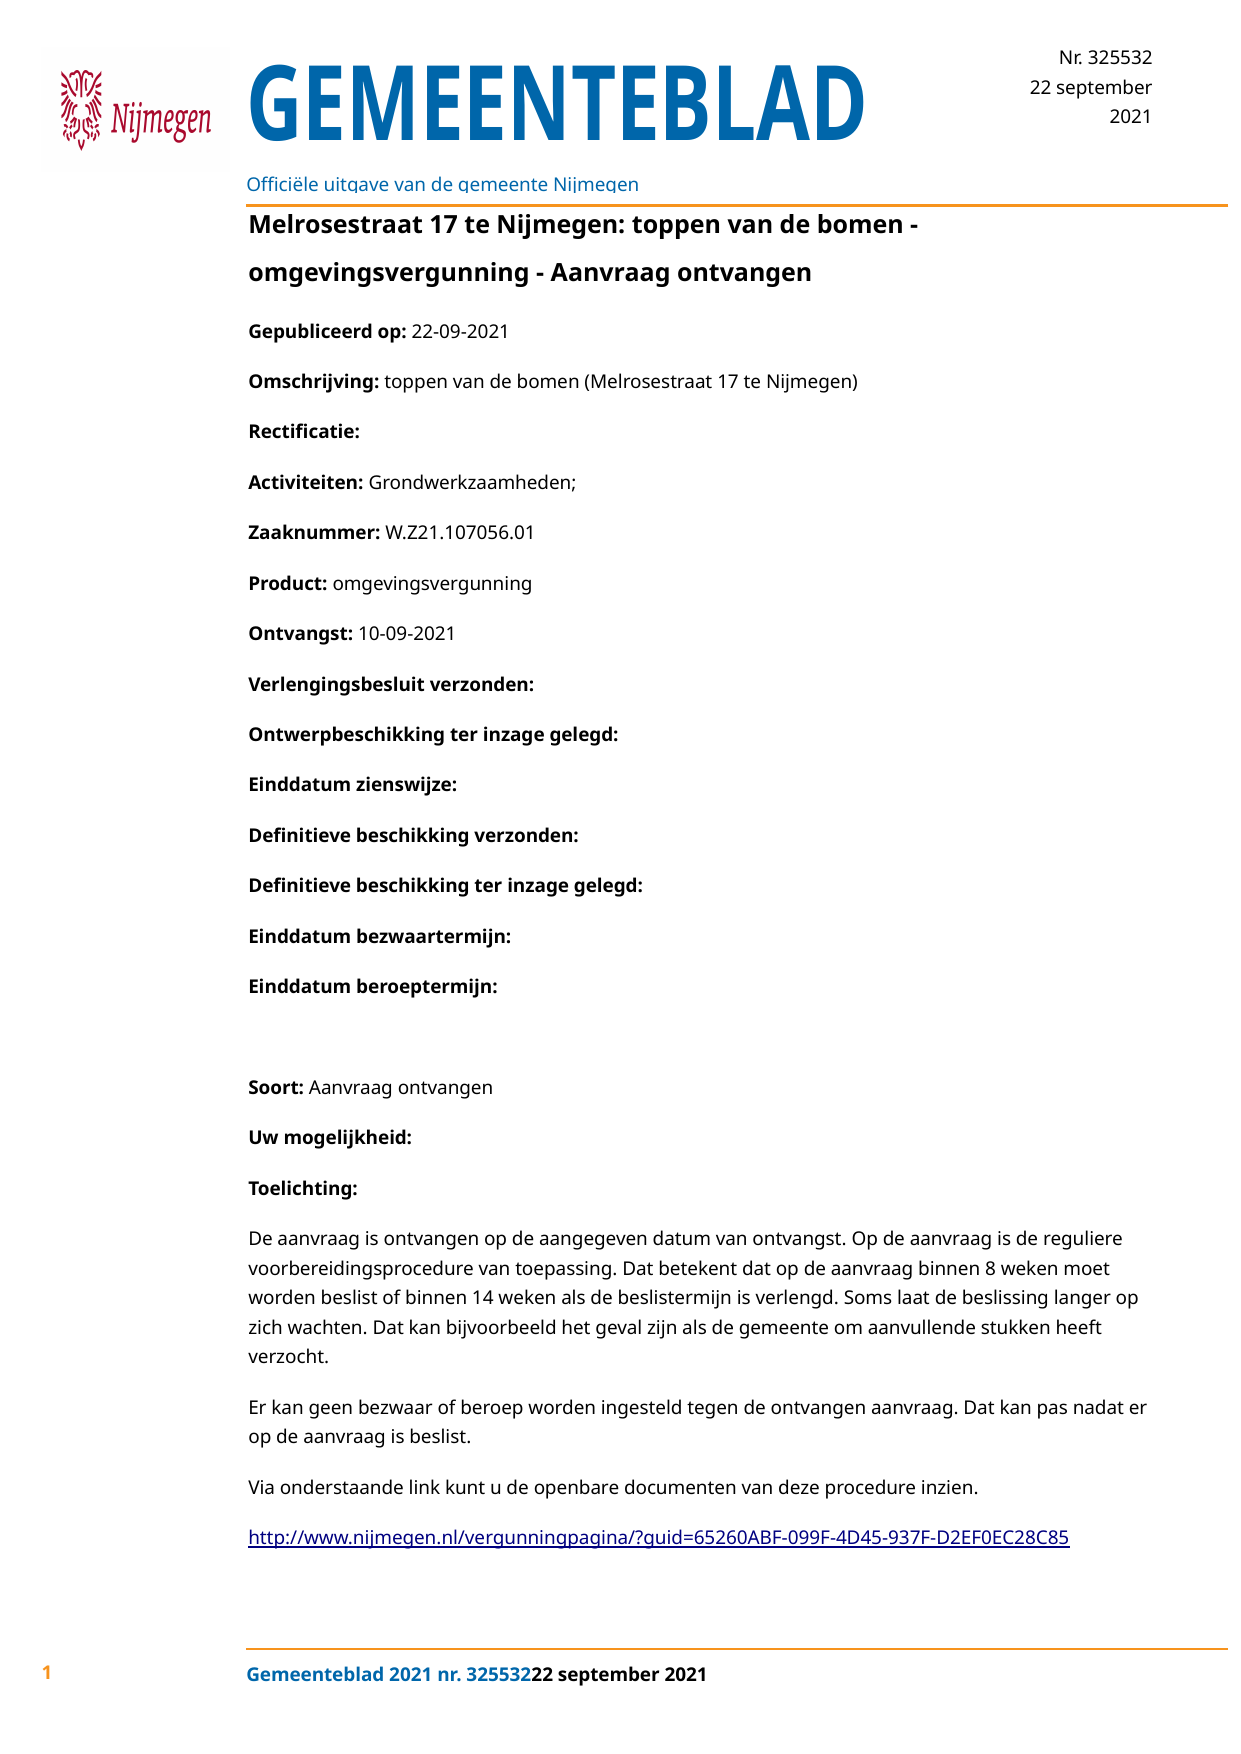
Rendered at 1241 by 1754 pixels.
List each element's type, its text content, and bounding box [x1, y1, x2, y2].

text Ontwerpbeschikking ter inzage gelegd: [248, 721, 1152, 747]
text Activiteiten: Grondwerkzaamheden; [248, 469, 1152, 495]
text Product: omgevingsvergunning [248, 570, 1152, 596]
text Definitieve beschikking ter inzage gelegd: [248, 872, 1152, 898]
text Einddatum bezwaartermijn: [248, 923, 1152, 949]
text Verlengingsbesluit verzonden: [248, 671, 1152, 697]
text Ontvangst: 10-09-2021 [248, 620, 1152, 646]
picture [41, 47, 231, 172]
text http://www.nijmegen.nl/vergunningpagina/?guid=65260ABF-099F-4D45-937F-D2EF0EC28C85 [248, 1524, 1152, 1550]
text Omschrijving: toppen van de bomen (Melrosestraat 17 te Nijmegen) [248, 368, 1152, 394]
text Toelichting: [248, 1175, 1152, 1201]
text Zaaknummer: W.Z21.107056.01 [248, 519, 1152, 545]
text Melrosestraat 17 te Nijmegen: toppen van de bomen - omgevingsvergunning - Aanvraag ontvangen [248, 207, 1152, 288]
text Soort: Aanvraag ontvangen [248, 1074, 1152, 1100]
text De aanvraag is ontvangen op de aangegeven datum van ontvangst. Op de aanvraag is de reguliere voorbereidingsprocedure van toepassing. Dat betekent dat op de aanvraag binnen 8 weken moet worden beslist of binnen 14 weken als de beslistermijn is verlengd. Soms laat de beslissing langer op zich wachten. Dat kan bijvoorbeeld het geval zijn als de gemeente om aanvullende stukken heeft verzocht. [248, 1225, 1152, 1369]
text Einddatum zienswijze: [248, 772, 1152, 797]
text Gepubliceerd op: 22-09-2021 [248, 318, 1152, 344]
text Via onderstaande link kunt u de openbare documenten van deze procedure inzien. [248, 1474, 1152, 1500]
text Er kan geen bezwaar of beroep worden ingesteld tegen de ontvangen aanvraag. Dat kan pas nadat er op de aanvraag is beslist. [248, 1394, 1152, 1449]
text Definitieve beschikking verzonden: [248, 822, 1152, 848]
text Uw mogelijkheid: [248, 1124, 1152, 1150]
text Einddatum beroeptermijn: [248, 973, 1152, 999]
text Rectificatie: [248, 419, 1152, 444]
